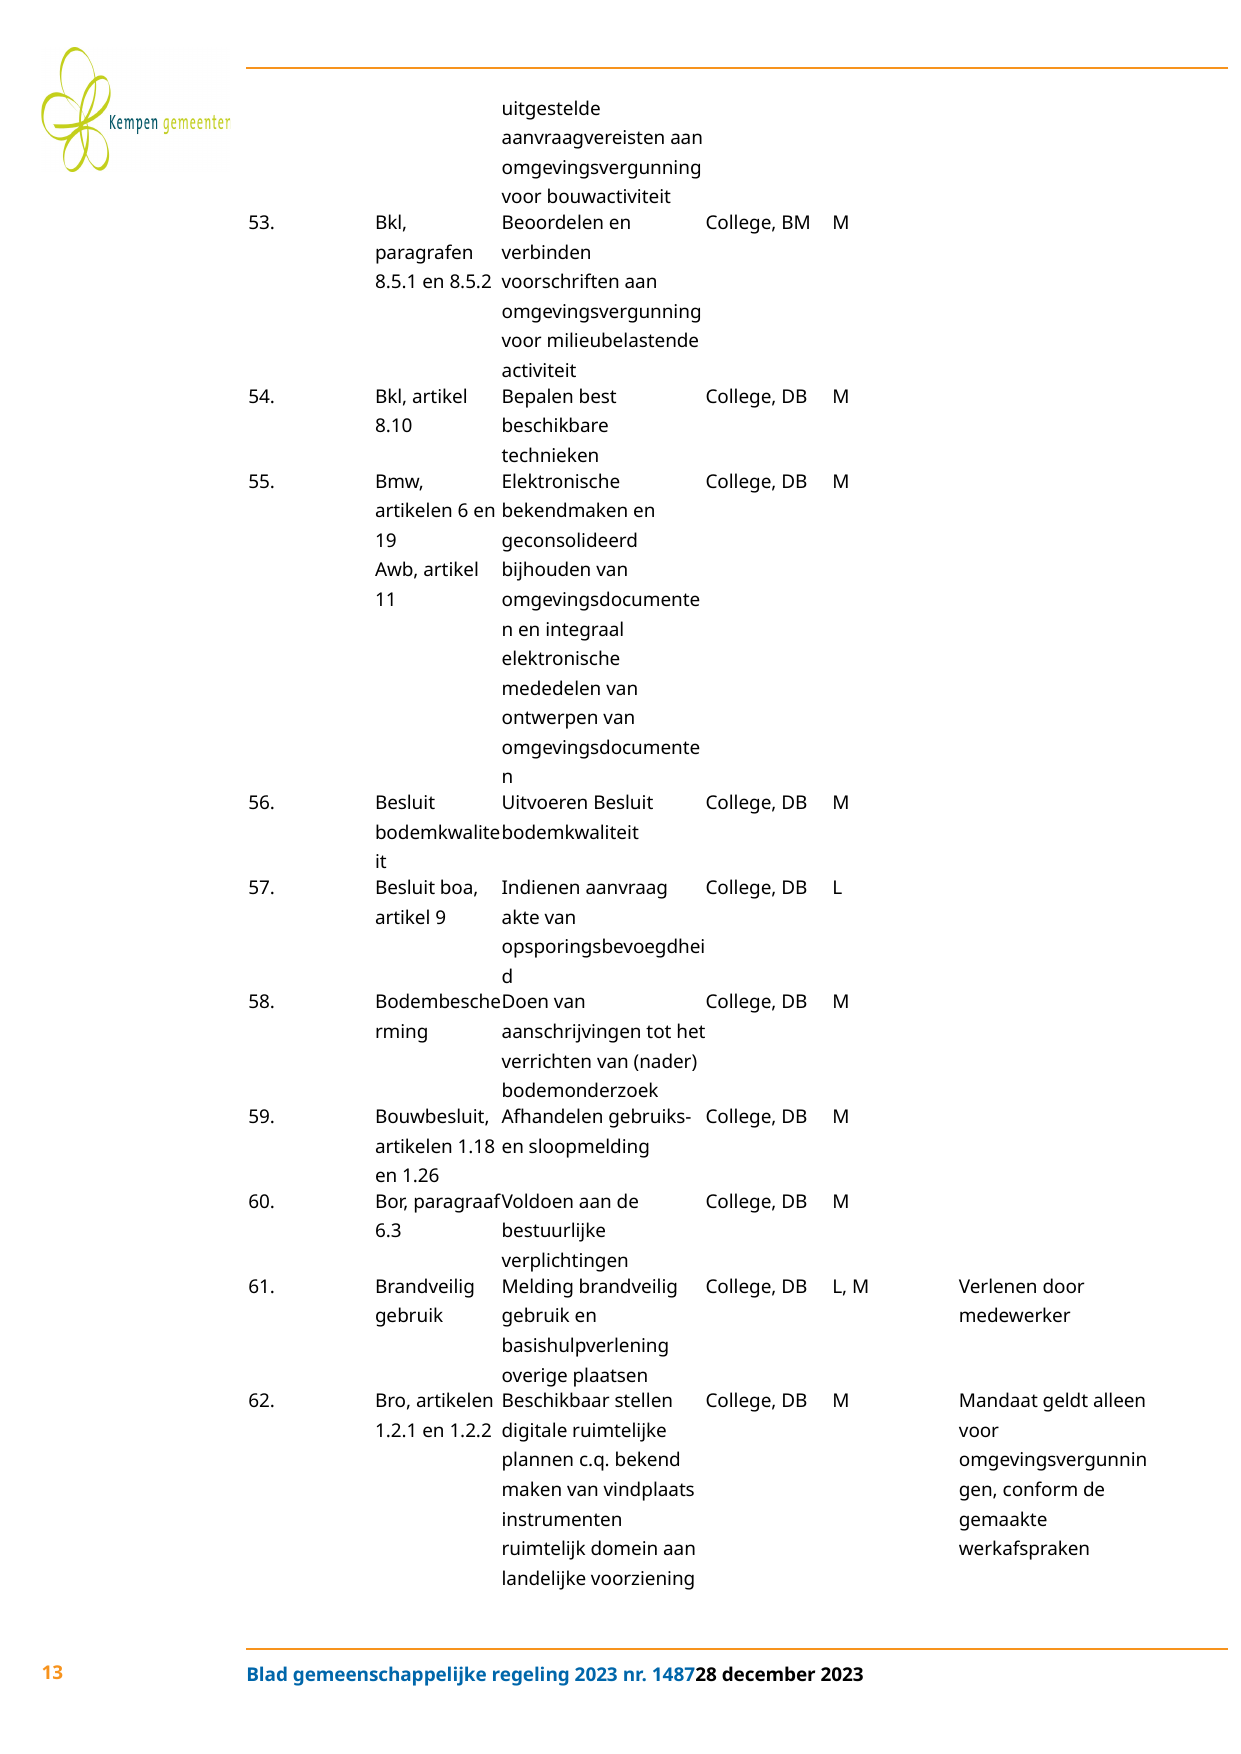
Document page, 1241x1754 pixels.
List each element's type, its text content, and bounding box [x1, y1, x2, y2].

table_cell Elektronische bekendmaken en geconsolideerd bijhouden van omgevingsdocumenten en integraal elektronische mededelen van ontwerpen van omgevingsdocumenten [501, 468, 705, 789]
table_cell Indienen aanvraag akte van opsporingsbevoegdheid [501, 874, 705, 989]
table_cell College, DB [705, 989, 832, 1103]
table_cell 53. [248, 209, 375, 383]
table_cell Bkl, paragrafen 8.5.1 en 8.5.2 [375, 209, 501, 383]
table_cell College, DB [705, 1188, 832, 1273]
table_cell Beschikbaar stellen digitale ruimtelijke plannen c.q. bekend maken van vindplaats instrumenten ruimtelijk domein aan landelijke voorziening [501, 1388, 705, 1591]
table_cell Bepalen best beschikbare technieken [501, 383, 705, 468]
table_cell 56. [248, 789, 375, 874]
table_cell 55. [248, 468, 375, 789]
table_cell Melding brandveilig gebruik en basishulpverlening overige plaatsen [501, 1273, 705, 1387]
table_cell [959, 1103, 1152, 1188]
table_cell L, M [832, 1273, 959, 1387]
table_cell College, DB [705, 468, 832, 789]
table_cell [705, 95, 832, 209]
table_cell Bor, paragraaf 6.3 [375, 1188, 501, 1273]
table_cell Besluit boa, artikel 9 [375, 874, 501, 989]
table_cell College, DB [705, 789, 832, 874]
table_cell Brandveilig gebruik [375, 1273, 501, 1387]
table_cell Beoordelen en verbinden voorschriften aan omgevingsvergunning voor milieubelastende activiteit [501, 209, 705, 383]
table_cell Bouwbesluit, artikelen 1.18 en 1.26 [375, 1103, 501, 1188]
table_cell Mandaat geldt alleen voor omgevingsvergunningen, conform de gemaakte werkafspraken [959, 1388, 1152, 1591]
table_cell [959, 383, 1152, 468]
table_cell 57. [248, 874, 375, 989]
table_cell Uitvoeren Besluit bodemkwaliteit [501, 789, 705, 874]
table_cell 54. [248, 383, 375, 468]
table_cell Verlenen door medewerker [959, 1273, 1152, 1387]
table_cell College, BM [705, 209, 832, 383]
table_cell L [832, 874, 959, 989]
table_cell Bmw, artikelen 6 en 19 Awb, artikel 11 [375, 468, 501, 789]
table_cell [959, 95, 1152, 209]
table_cell Besluit bodemkwaliteit [375, 789, 501, 874]
table_cell 62. [248, 1388, 375, 1591]
table_cell Afhandelen gebruiks- en sloopmelding [501, 1103, 705, 1188]
table_cell [959, 874, 1152, 989]
table_cell M [832, 1388, 959, 1591]
table_cell [375, 95, 501, 209]
table_cell 58. [248, 989, 375, 1103]
table_cell Voldoen aan de bestuurlijke verplichtingen [501, 1188, 705, 1273]
table_cell M [832, 1103, 959, 1188]
table_cell [959, 1188, 1152, 1273]
table_cell 61. [248, 1273, 375, 1387]
table_cell M [832, 789, 959, 874]
table_cell M [832, 1188, 959, 1273]
table_cell [248, 95, 375, 209]
table_cell Doen van aanschrijvingen tot het verrichten van (nader) bodemonderzoek [501, 989, 705, 1103]
table_cell College, DB [705, 874, 832, 989]
table_cell Bkl, artikel 8.10 [375, 383, 501, 468]
table_cell 59. [248, 1103, 375, 1188]
table_cell [959, 209, 1152, 383]
table_cell College, DB [705, 1103, 832, 1188]
table_cell Bodembescherming [375, 989, 501, 1103]
table_cell College, DB [705, 1388, 832, 1591]
table_cell uitgestelde aanvraagvereisten aan omgevingsvergunning voor bouwactiviteit [501, 95, 705, 209]
picture [41, 47, 231, 172]
table_cell College, DB [705, 1273, 832, 1387]
table_cell [959, 468, 1152, 789]
table_cell Bro, artikelen 1.2.1 en 1.2.2 [375, 1388, 501, 1591]
table_cell M [832, 209, 959, 383]
table_cell [959, 989, 1152, 1103]
table_cell [959, 789, 1152, 874]
table_cell College, DB [705, 383, 832, 468]
table_cell 60. [248, 1188, 375, 1273]
table_cell M [832, 989, 959, 1103]
table_cell [832, 95, 959, 209]
table_cell M [832, 383, 959, 468]
table_cell M [832, 468, 959, 789]
